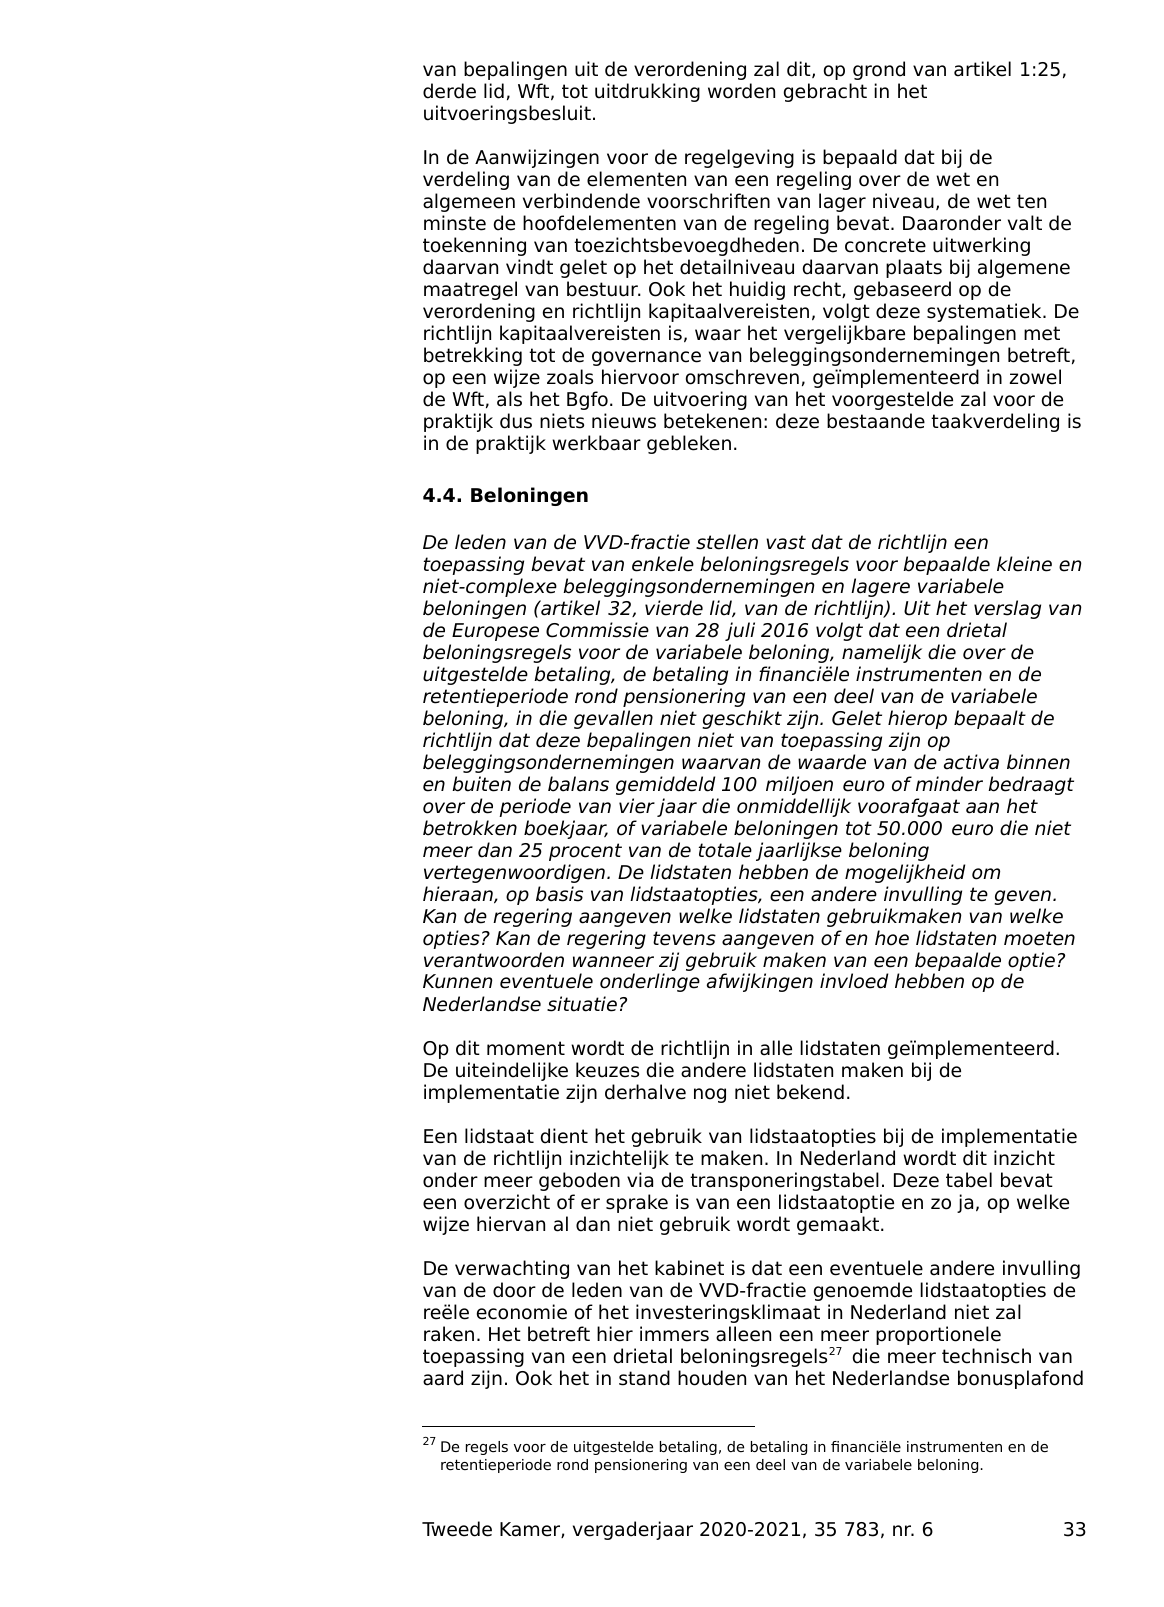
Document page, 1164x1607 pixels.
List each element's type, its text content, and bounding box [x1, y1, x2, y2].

text Een lidstaat dient het gebruik van lidstaatopties bij de implementatie van de richtlijn inzichtelijk te maken. In Nederland wordt dit inzicht onder meer geboden via de transponeringstabel. Deze tabel bevat een overzicht of er sprake is van een lidstaatoptie en zo ja, op welke wijze hiervan al dan niet gebruik wordt gemaakt. [422, 1126, 1087, 1236]
text In de Aanwijzingen voor de regelgeving is bepaald dat bij de verdeling van de elementen van een regeling over de wet en algemeen verbindende voorschriften van lager niveau, de wet ten minste de hoofdelementen van de regeling bevat. Daaronder valt de toekenning van toezichtsbevoegdheden. De concrete uitwerking daarvan vindt gelet op het detailniveau daarvan plaats bij algemene maatregel van bestuur. Ook het huidig recht, gebaseerd op de verordening en richtlijn kapitaalvereisten, volgt deze systematiek. De richtlijn kapitaalvereisten is, waar het vergelijkbare bepalingen met betrekking tot de governance van beleggingsondernemingen betreft, op een wijze zoals hiervoor omschreven, geïmplementeerd in zowel de Wft, als het Bgfo. De uitvoering van het voorgestelde zal voor de praktijk dus niets nieuws betekenen: deze bestaande taakverdeling is in de praktijk werkbaar gebleken. [422, 147, 1087, 455]
text De verwachting van het kabinet is dat een eventuele andere invulling van de door de leden van de VVD-fractie genoemde lidstaatopties de reële economie of het investeringsklimaat in Nederland niet zal raken. Het betreft hier immers alleen een meer proportionele toepassing van een drietal beloningsregels die meer technisch van aard zijn. Ook het in stand houden van het Nederlandse bonusplafond [422, 1258, 1087, 1390]
subtitle 4.4. Beloningen [422, 485, 1087, 507]
text van bepalingen uit de verordening zal dit, op grond van artikel 1:25, derde lid, Wft, tot uitdrukking worden gebracht in het uitvoeringsbesluit. [422, 59, 1087, 125]
text De regels voor de uitgestelde betaling, de betaling in financiële instrumenten en de retentieperiode rond pensionering van een deel van de variabele beloning. [422, 1435, 1087, 1474]
text De leden van de VVD-fractie stellen vast dat de richtlijn een toepassing bevat van enkele beloningsregels voor bepaalde kleine en niet-complexe beleggingsondernemingen en lagere variabele beloningen (artikel 32, vierde lid, van de richtlijn). Uit het verslag van de Europese Commissie van 28 juli 2016 volgt dat een drietal beloningsregels voor de variabele beloning, namelijk die over de uitgestelde betaling, de betaling in financiële instrumenten en de retentieperiode rond pensionering van een deel van de variabele beloning, in die gevallen niet geschikt zijn. Gelet hierop bepaalt de richtlijn dat deze bepalingen niet van toepassing zijn op beleggingsondernemingen waarvan de waarde van de activa binnen en buiten de balans gemiddeld 100 miljoen euro of minder bedraagt over de periode van vier jaar die onmiddellijk voorafgaat aan het betrokken boekjaar, of variabele beloningen tot 50.000 euro die niet meer dan 25 procent van de totale jaarlijkse beloning vertegenwoordigen. De lidstaten hebben de mogelijkheid om hieraan, op basis van lidstaatopties, een andere invulling te geven. Kan de regering aangeven welke lidstaten gebruikmaken van welke opties? Kan de regering tevens aangeven of en hoe lidstaten moeten verantwoorden wanneer zij gebruik maken van een bepaalde optie? Kunnen eventuele onderlinge afwijkingen invloed hebben op de Nederlandse situatie? [422, 532, 1087, 1015]
text Op dit moment wordt de richtlijn in alle lidstaten geïmplementeerd. De uiteindelijke keuzes die andere lidstaten maken bij de implementatie zijn derhalve nog niet bekend. [422, 1038, 1087, 1103]
